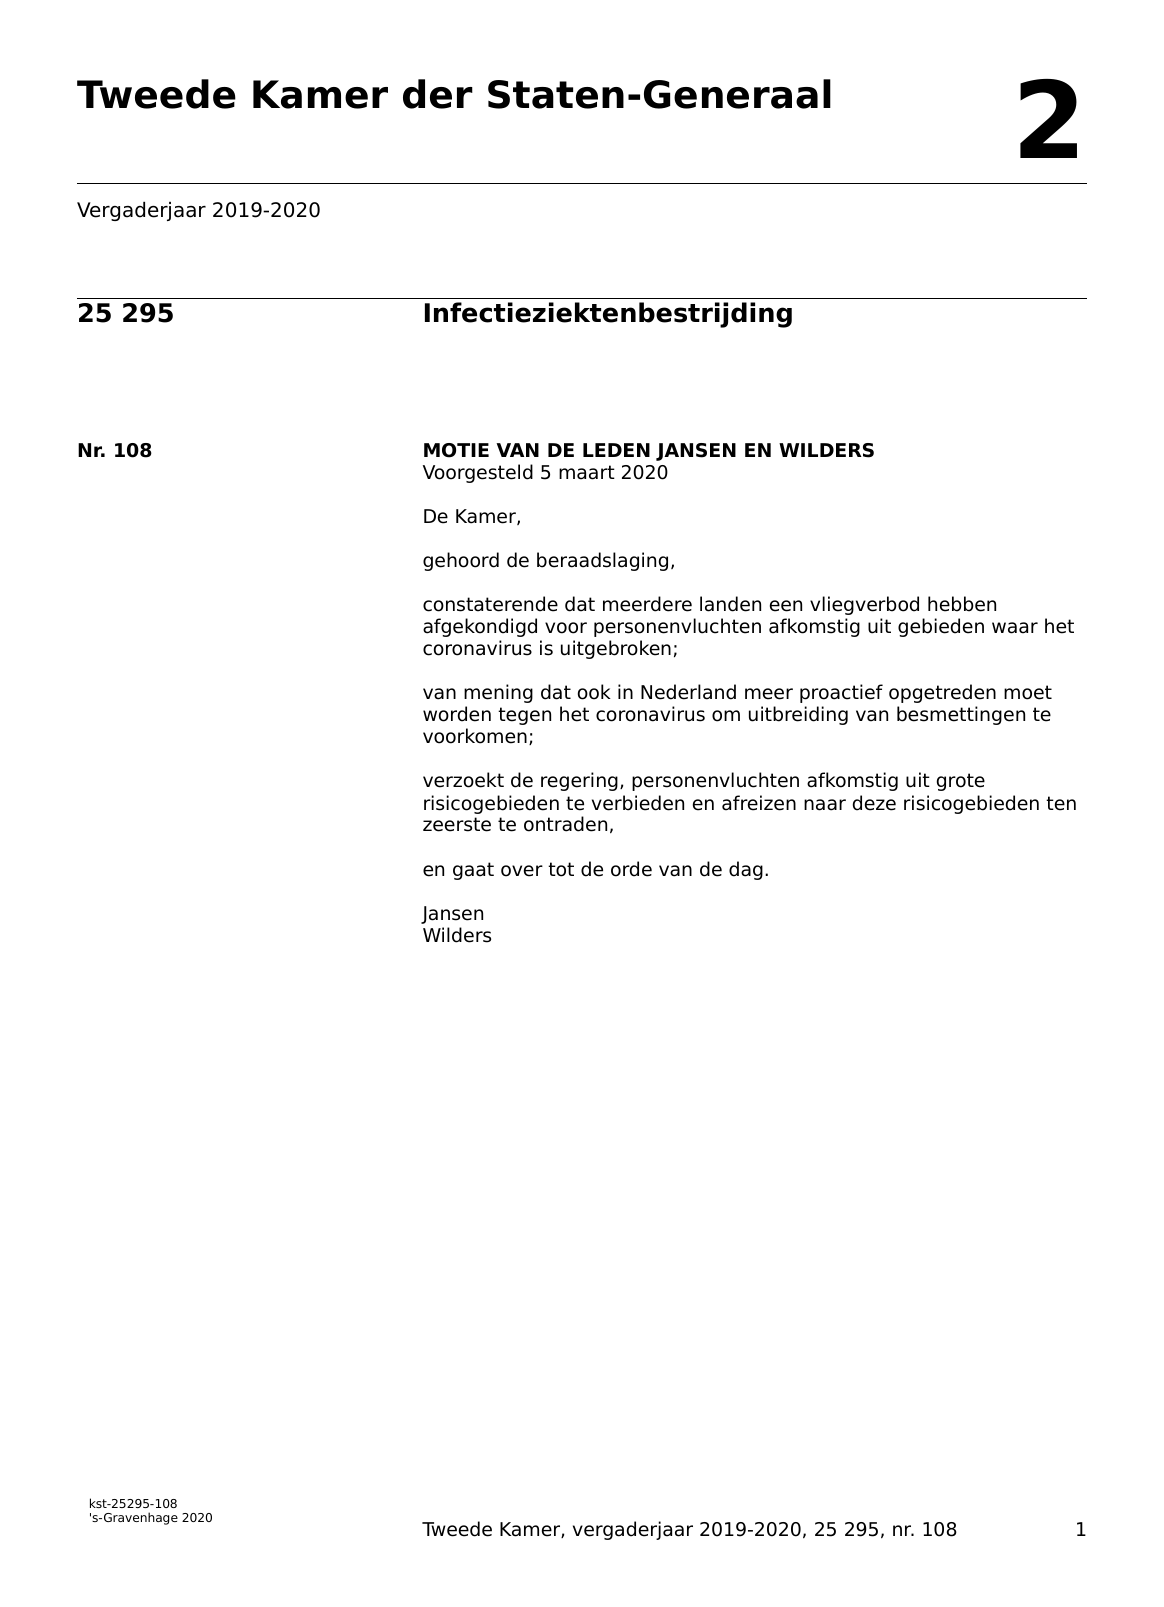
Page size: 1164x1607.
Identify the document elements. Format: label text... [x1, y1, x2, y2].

text en gaat over tot de orde van de dag. [422, 858, 1087, 881]
text gehoord de beraadslaging, [422, 550, 1087, 572]
text kst-25295-108 [88, 1497, 323, 1511]
text De Kamer, [422, 506, 1087, 528]
table_header 2 [886, 59, 1087, 183]
table_cell Vergaderjaar 2019-2020 [77, 184, 1087, 298]
text verzoekt de regering, personenvluchten afkomstig uit grote risicogebieden te verbieden en afreizen naar deze risicogebieden ten zeerste te ontraden, [422, 770, 1087, 836]
table_header Tweede Kamer der Staten-Generaal [77, 59, 886, 183]
text constaterende dat meerdere landen een vliegverbod hebben afgekondigd voor personenvluchten afkomstig uit gebieden waar het coronavirus is uitgebroken; [422, 594, 1087, 660]
text Wilders [422, 925, 1087, 947]
text van mening dat ook in Nederland meer proactief opgetreden moet worden tegen het coronavirus om uitbreiding van besmettingen te voorkomen; [422, 682, 1087, 748]
subtitle 25 295 Infectieziektenbestrijding [77, 299, 1087, 329]
text 's-Gravenhage 2020 [88, 1511, 323, 1525]
text Jansen [422, 903, 1087, 925]
subtitle Nr. 108 MOTIE VAN DE LEDEN JANSEN EN WILDERS [77, 440, 1087, 462]
text Voorgesteld 5 maart 2020 [422, 462, 1087, 484]
